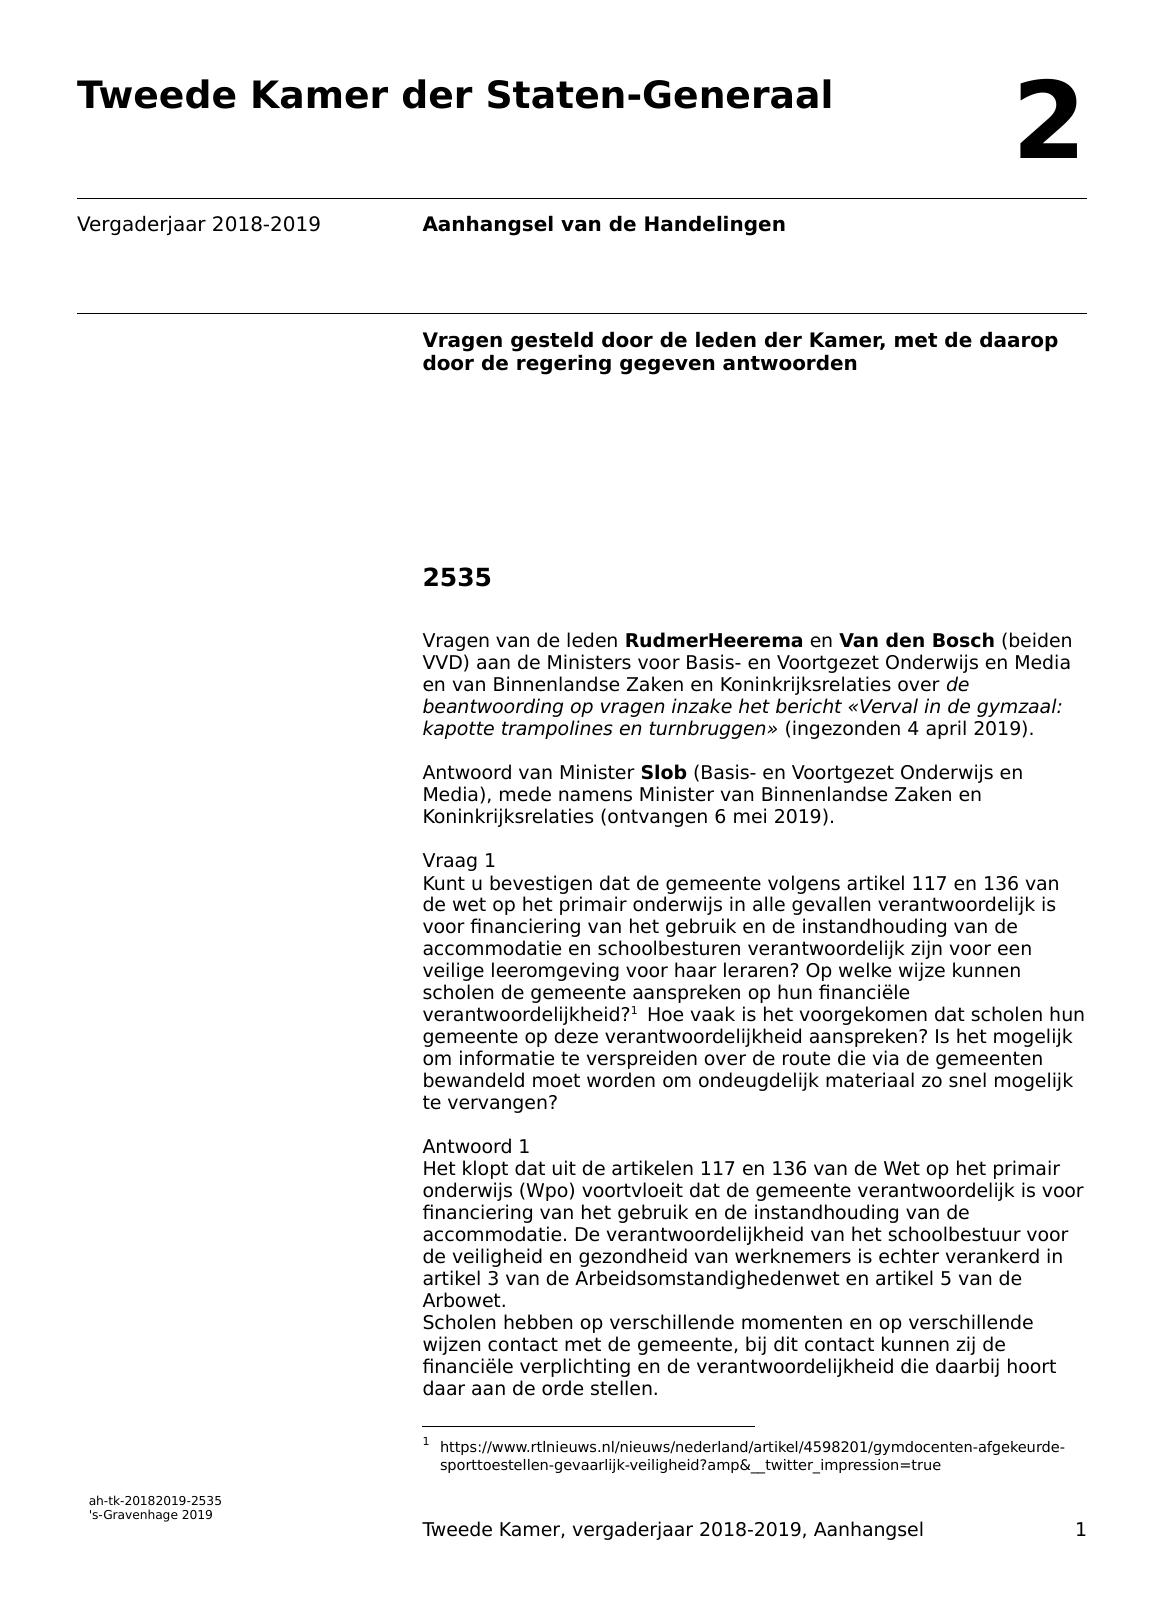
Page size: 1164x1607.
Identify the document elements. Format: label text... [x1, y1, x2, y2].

text Antwoord van Minister Slob (Basis- en Voortgezet Onderwijs en Media), mede namens Minister van Binnenlandse Zaken en Koninkrijksrelaties (ontvangen 6 mei 2019). [422, 762, 1087, 828]
text Scholen hebben op verschillende momenten en op verschillende wijzen contact met de gemeente, bij dit contact kunnen zij de financiële verplichting en de verantwoordelijkheid die daarbij hoort daar aan de orde stellen. [422, 1312, 1087, 1400]
text Het klopt dat uit de artikelen 117 en 136 van de Wet op het primair onderwijs (Wpo) voortvloeit dat de gemeente verantwoordelijk is voor financiering van het gebruik en de instandhouding van de accommodatie. De verantwoordelijkheid van het schoolbestuur voor de veiligheid en gezondheid van werknemers is echter verankerd in artikel 3 van de Arbeidsomstandighedenwet en artikel 5 van de Arbowet. [422, 1158, 1087, 1312]
text Kunt u bevestigen dat de gemeente volgens artikel 117 en 136 van de wet op het primair onderwijs in alle gevallen verantwoordelijk is voor financiering van het gebruik en de instandhouding van de accommodatie en schoolbesturen verantwoordelijk zijn voor een veilige leeromgeving voor haar leraren? Op welke wijze kunnen scholen de gemeente aanspreken op hun financiële verantwoordelijkheid? Hoe vaak is het voorgekomen dat scholen hun gemeente op deze verantwoordelijkheid aanspreken? Is het mogelijk om informatie te verspreiden over de route die via de gemeenten bewandeld moet worden om ondeugdelijk materiaal zo snel mogelijk te vervangen? [422, 872, 1087, 1114]
text Antwoord 1 [422, 1136, 1087, 1158]
text 2535 [422, 563, 1087, 592]
text https://www.rtlnieuws.nl/nieuws/nederland/artikel/4598201/gymdocenten-afgekeurde-sporttoestellen-gevaarlijk-veiligheid?amp&__twitter_impression=true [422, 1435, 1087, 1474]
text 's-Gravenhage 2019 [88, 1508, 323, 1522]
table_header 2 [886, 59, 1087, 198]
text Vraag 1 [422, 850, 1087, 872]
table_cell Vragen gesteld door de leden der Kamer, met de daarop door de regering gegeven antwoorden [422, 314, 1087, 375]
text Vragen van de leden RudmerHeerema en Van den Bosch (beiden VVD) aan de Ministers voor Basis- en Voortgezet Onderwijs en Media en van Binnenlandse Zaken en Koninkrijksrelaties over de beantwoording op vragen inzake het bericht «Verval in de gymzaal: kapotte trampolines en turnbruggen» (ingezonden 4 april 2019). [422, 630, 1087, 740]
table_header Tweede Kamer der Staten-Generaal [77, 59, 886, 198]
table_cell Vergaderjaar 2018-2019 [77, 199, 422, 313]
table_cell [77, 314, 422, 375]
text ah-tk-20182019-2535 [88, 1494, 323, 1508]
table_cell Aanhangsel van de Handelingen [422, 199, 1087, 313]
